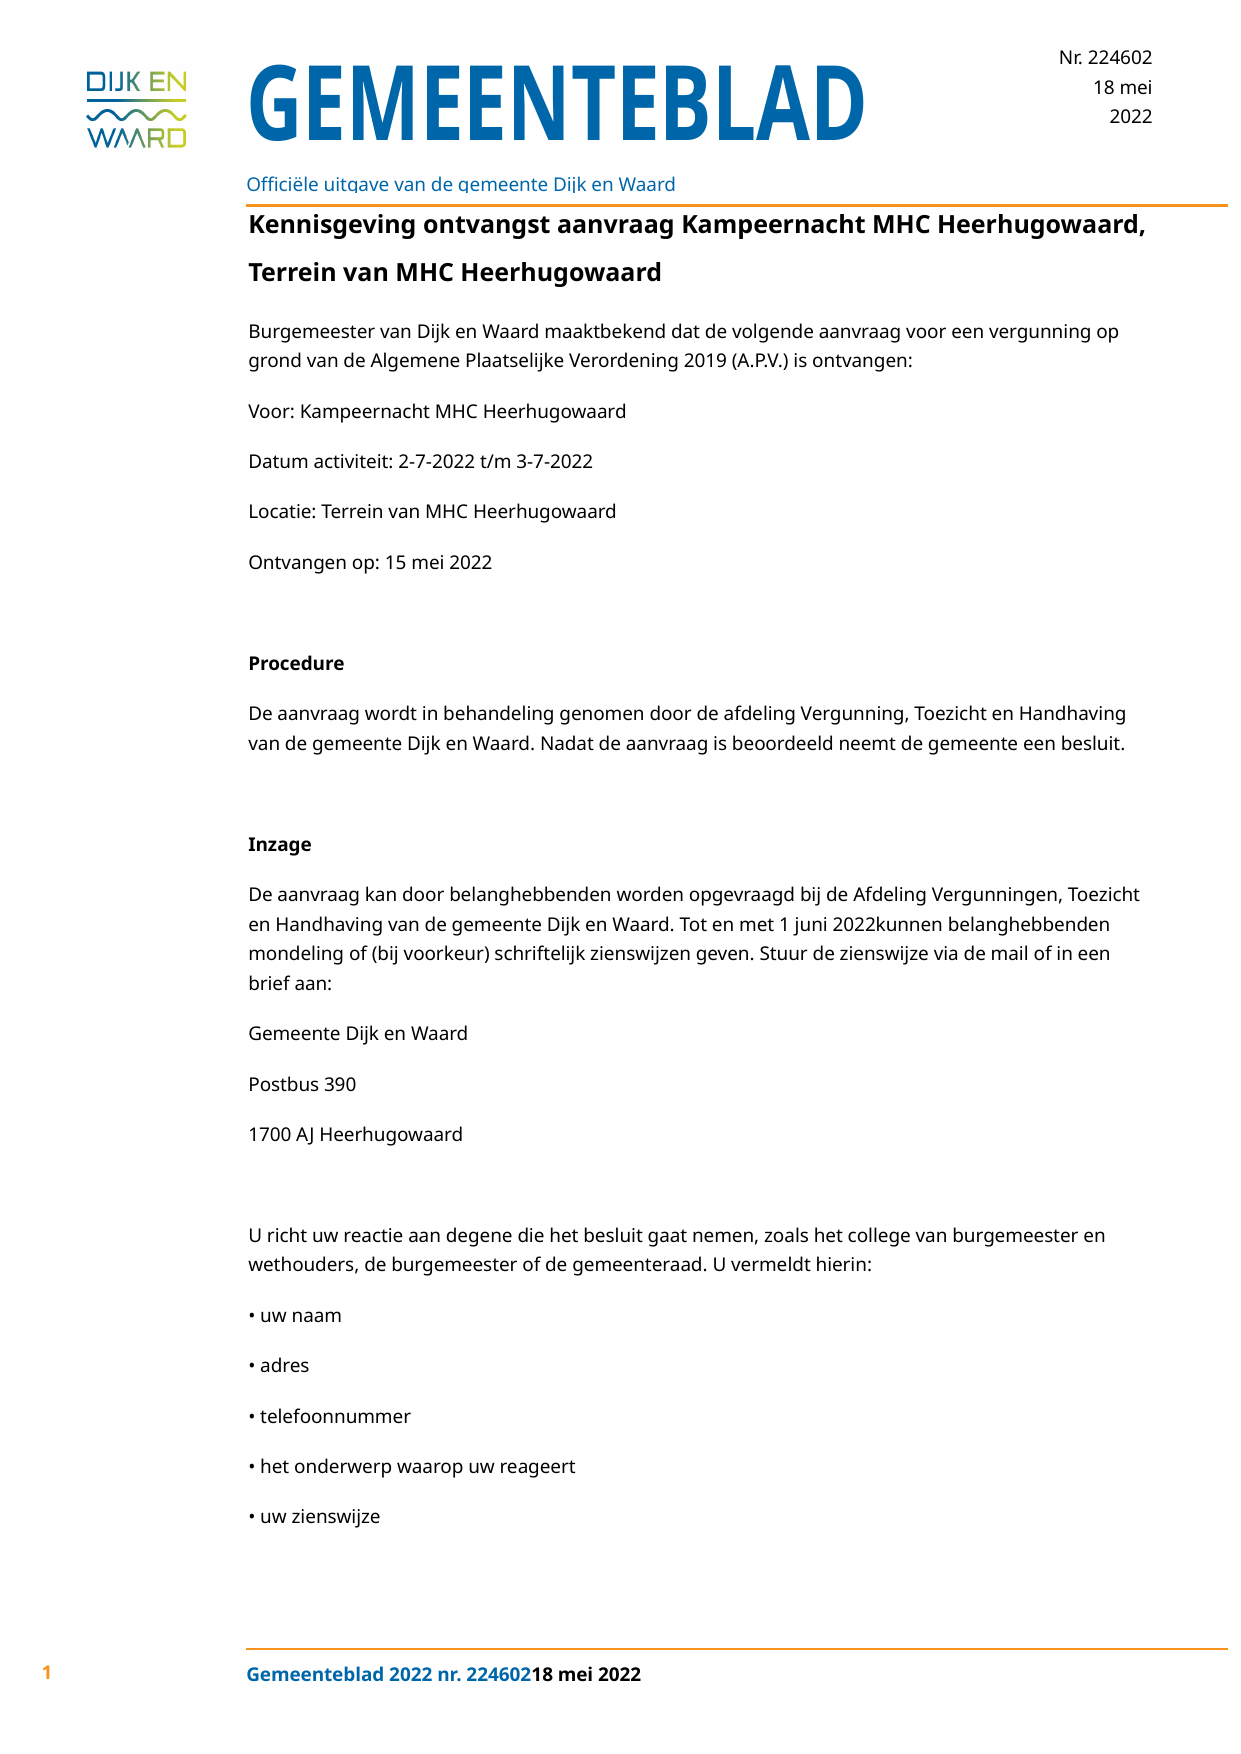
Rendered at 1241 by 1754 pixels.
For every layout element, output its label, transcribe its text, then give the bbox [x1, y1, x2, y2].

text Locatie: Terrein van MHC Heerhugowaard [248, 499, 1152, 524]
text Kennisgeving ontvangst aanvraag Kampeernacht MHC Heerhugowaard, Terrein van MHC Heerhugowaard [248, 207, 1152, 288]
text Postbus 390 [248, 1071, 1152, 1097]
text • uw naam [248, 1302, 1152, 1328]
text Inzage [248, 831, 1152, 857]
text • het onderwerp waarop uw reageert [248, 1453, 1152, 1479]
text • telefoonnummer [248, 1403, 1152, 1429]
text Burgemeester van Dijk en Waard maaktbekend dat de volgende aanvraag voor een vergunning op grond van de Algemene Plaatselijke Verordening 2019 (A.P.V.) is ontvangen: [248, 318, 1152, 373]
picture [41, 47, 231, 172]
text Procedure [248, 650, 1152, 676]
text • uw zienswijze [248, 1504, 1152, 1529]
text 1700 AJ Heerhugowaard [248, 1121, 1152, 1147]
text Datum activiteit: 2-7-2022 t/m 3-7-2022 [248, 448, 1152, 474]
text Gemeente Dijk en Waard [248, 1020, 1152, 1046]
text De aanvraag wordt in behandeling genomen door de afdeling Vergunning, Toezicht en Handhaving van de gemeente Dijk en Waard. Nadat de aanvraag is beoordeeld neemt de gemeente een besluit. [248, 700, 1152, 756]
text U richt uw reactie aan degene die het besluit gaat nemen, zoals het college van burgemeester en wethouders, de burgemeester of de gemeenteraad. U vermeldt hierin: [248, 1222, 1152, 1277]
text De aanvraag kan door belanghebbenden worden opgevraagd bij de Afdeling Vergunningen, Toezicht en Handhaving van de gemeente Dijk en Waard. Tot en met 1 juni 2022kunnen belanghebbenden mondeling of (bij voorkeur) schriftelijk zienswijzen geven. Stuur de zienswijze via de mail of in een brief aan: [248, 881, 1152, 996]
text • adres [248, 1352, 1152, 1378]
text Ontvangen op: 15 mei 2022 [248, 549, 1152, 575]
text Voor: Kampeernacht MHC Heerhugowaard [248, 398, 1152, 424]
